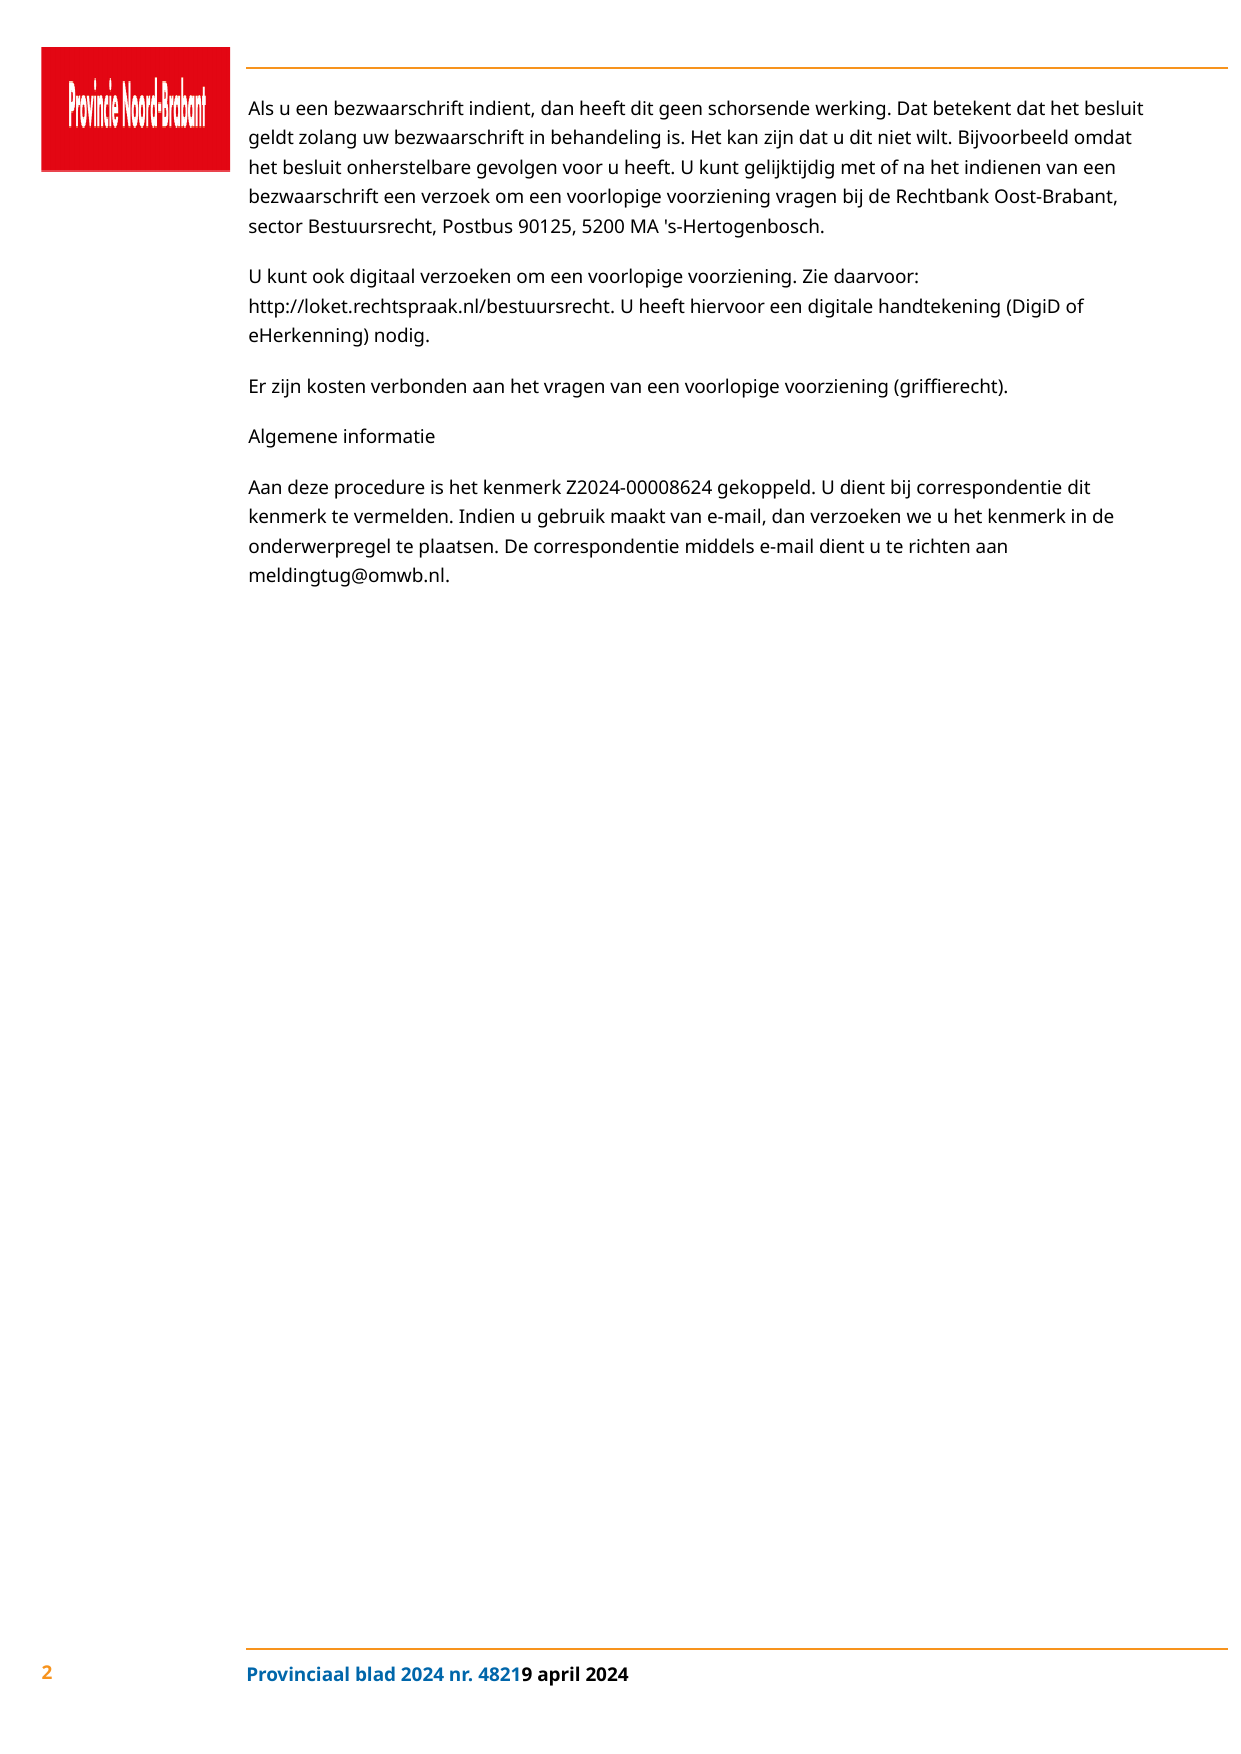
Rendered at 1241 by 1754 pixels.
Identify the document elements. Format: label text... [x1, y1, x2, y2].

text U kunt ook digitaal verzoeken om een voorlopige voorziening. Zie daarvoor: http://loket.rechtspraak.nl/bestuursrecht. U heeft hiervoor een digitale handtekening (DigiD of eHerkenning) nodig. [248, 263, 1152, 348]
text Als u een bezwaarschrift indient, dan heeft dit geen schorsende werking. Dat betekent dat het besluit geldt zolang uw bezwaarschrift in behandeling is. Het kan zijn dat u dit niet wilt. Bijvoorbeeld omdat het besluit onherstelbare gevolgen voor u heeft. U kunt gelijktijdig met of na het indienen van een bezwaarschrift een verzoek om een voorlopige voorziening vragen bij de Rechtbank Oost-Brabant, sector Bestuursrecht, Postbus 90125, 5200 MA 's‑Hertogenbosch. [248, 95, 1152, 239]
picture [41, 47, 231, 172]
text Er zijn kosten verbonden aan het vragen van een voorlopige voorziening (griffierecht). [248, 373, 1152, 399]
text Algemene informatie [248, 423, 1152, 449]
text Aan deze procedure is het kenmerk Z2024-00008624 gekoppeld. U dient bij correspondentie dit kenmerk te vermelden. Indien u gebruik maakt van e-mail, dan verzoeken we u het kenmerk in de onderwerpregel te plaatsen. De correspondentie middels e-mail dient u te richten aan meldingtug@omwb.nl. [248, 474, 1152, 588]
